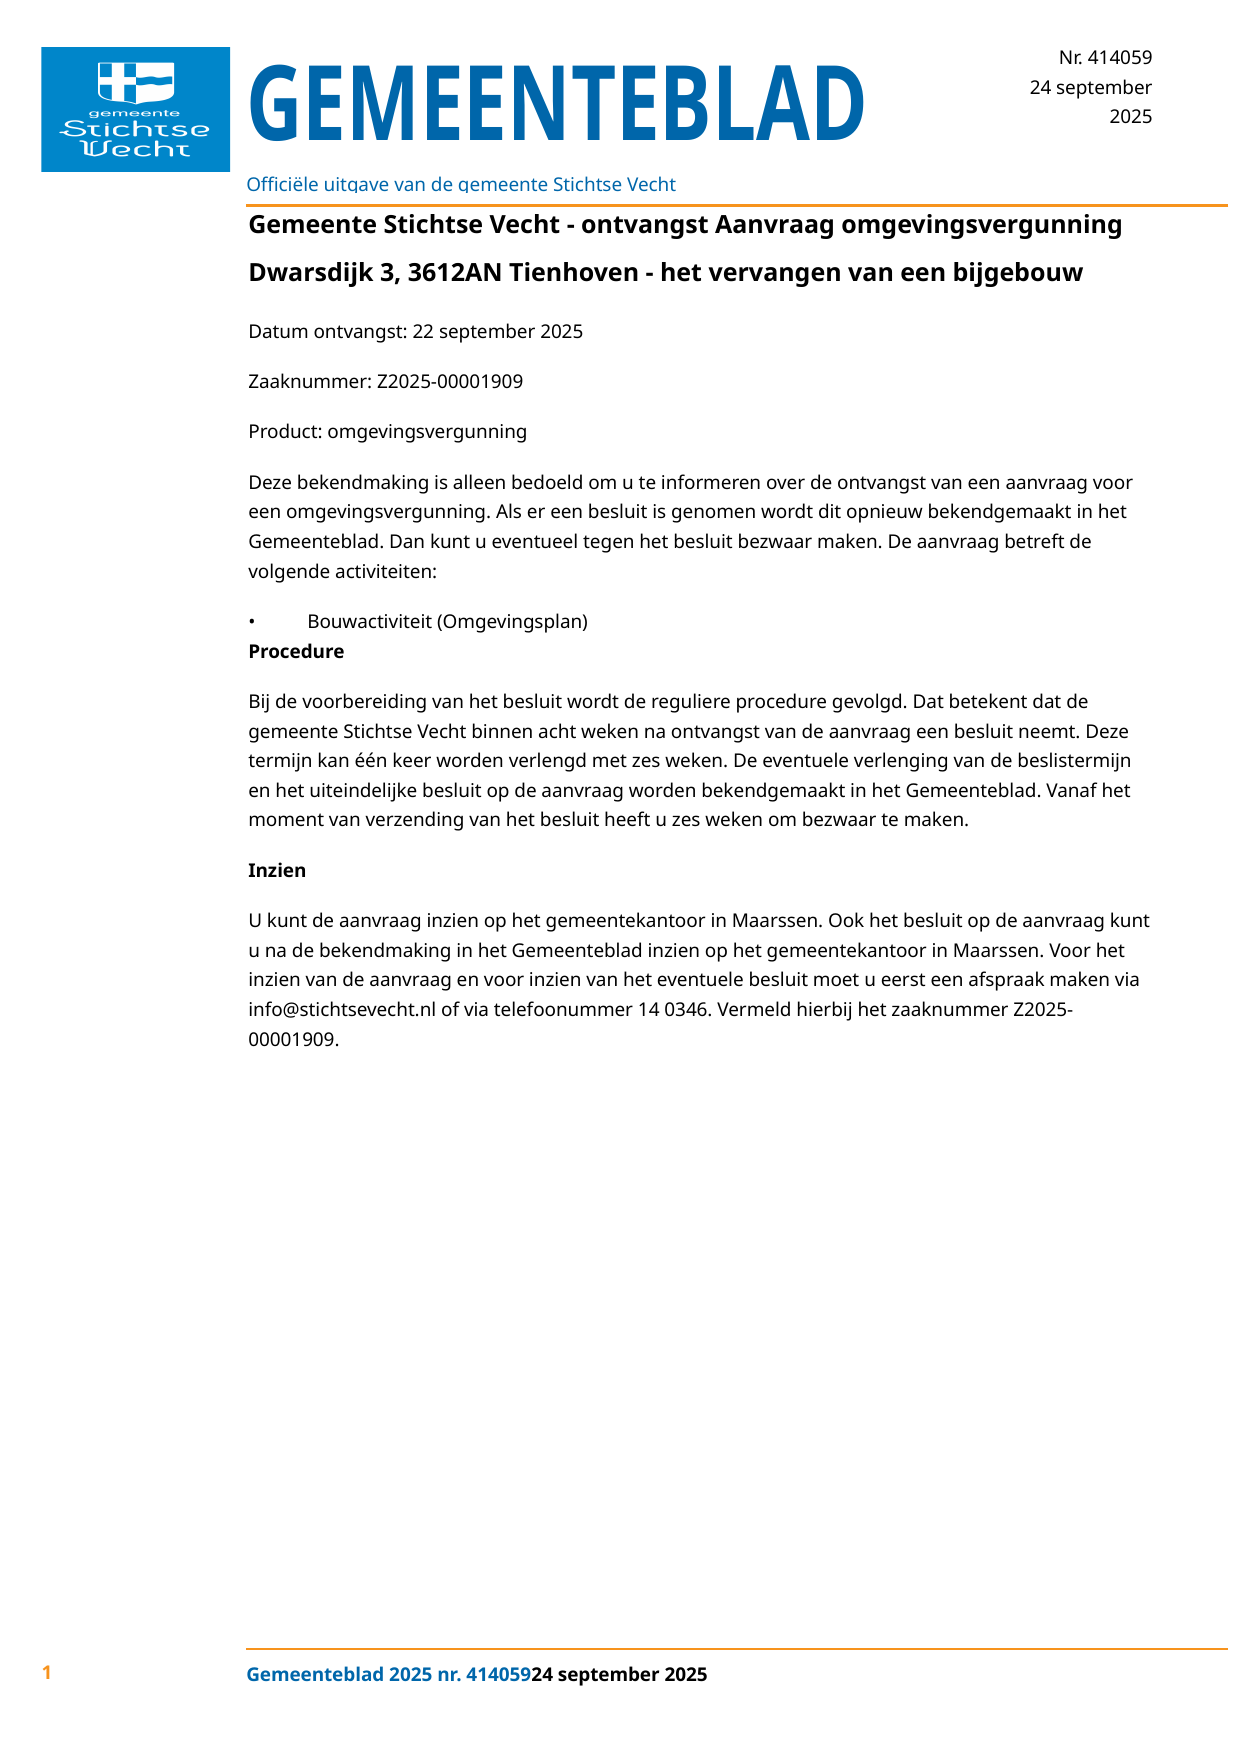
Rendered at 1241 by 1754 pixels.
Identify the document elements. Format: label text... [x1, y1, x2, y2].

picture [137, 63, 174, 103]
text Product: omgevingsvergunning [248, 419, 1152, 444]
text Gemeente Stichtse Vecht - ontvangst Aanvraag omgevingsvergunning Dwarsdijk 3, 3612AN Tienhoven - het vervangen van een bijgebouw [248, 207, 1152, 288]
list Bouwactiviteit (Omgevingsplan) [248, 608, 1152, 634]
text Procedure [248, 638, 1152, 664]
text Deze bekendmaking is alleen bedoeld om u te informeren over de ontvangst van een aanvraag voor een omgevingsvergunning. Als er een besluit is genomen wordt dit opnieuw bekendgemaakt in het Gemeenteblad. Dan kunt u eventueel tegen het besluit bezwaar maken. De aanvraag betreft de volgende activiteiten: [248, 469, 1152, 584]
text Bij de voorbereiding van het besluit wordt de reguliere procedure gevolgd. Dat betekent dat de gemeente Stichtse Vecht binnen acht weken na ontvangst van de aanvraag een besluit neemt. Deze termijn kan één keer worden verlengd met zes weken. De eventuele verlenging van de beslistermijn en het uiteindelijke besluit op de aanvraag worden bekendgemaakt in het Gemeenteblad. Vanaf het moment van verzending van het besluit heeft u zes weken om bezwaar te maken. [248, 688, 1152, 832]
text U kunt de aanvraag inzien op het gemeentekantoor in Maarssen. Ook het besluit op de aanvraag kunt u na de bekendmaking in het Gemeenteblad inzien op het gemeentekantoor in Maarssen. Voor het inzien van de aanvraag en voor inzien van het eventuele besluit moet u eerst een afspraak maken via info@stichtsevecht.nl of via telefoonummer 14 0346. Vermeld hierbij het zaaknummer Z2025-00001909. [248, 907, 1152, 1052]
text Inzien [248, 857, 1152, 883]
picture [99, 63, 135, 101]
text Zaaknummer: Z2025-00001909 [248, 368, 1152, 394]
text Datum ontvangst: 22 september 2025 [248, 318, 1152, 344]
